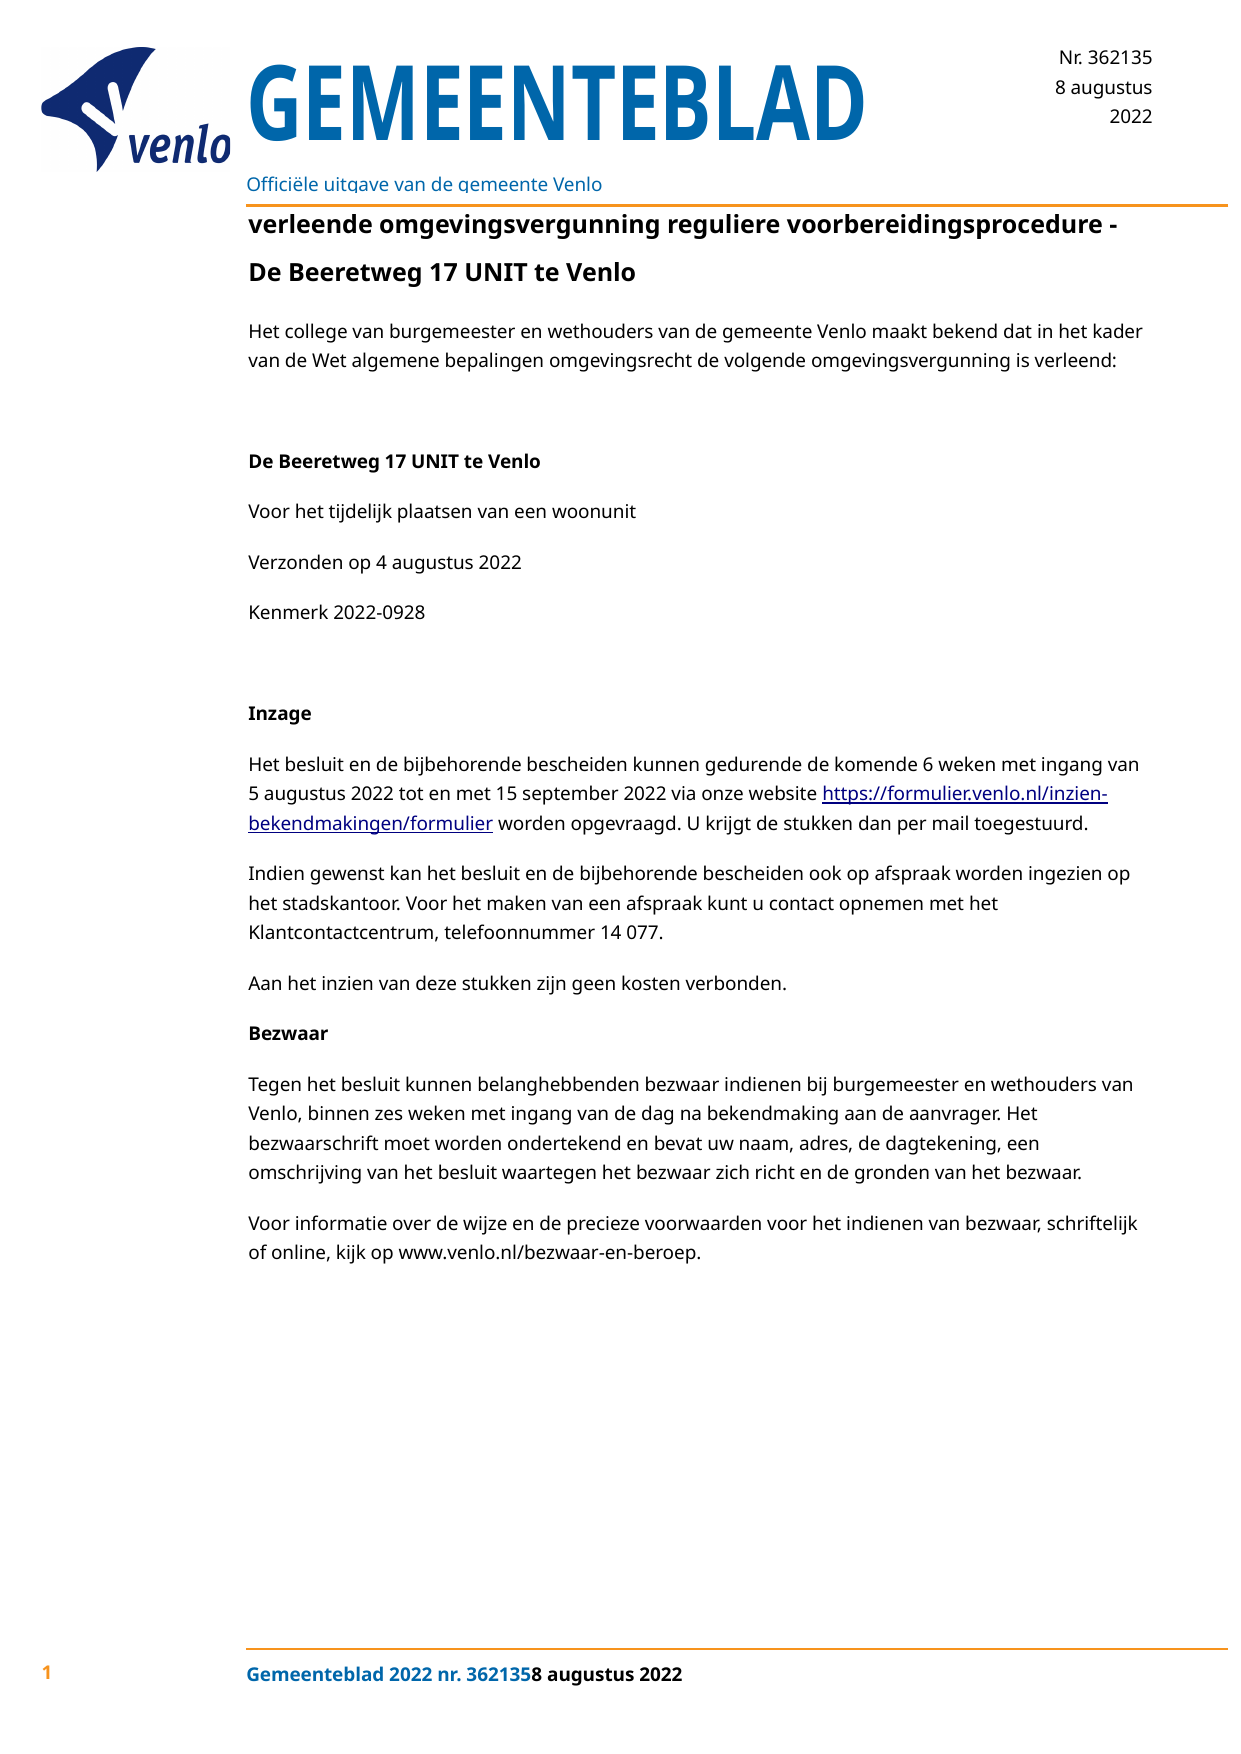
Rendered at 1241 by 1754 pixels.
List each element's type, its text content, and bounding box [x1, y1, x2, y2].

text De Beeretweg 17 UNIT te Venlo [248, 448, 1152, 474]
text Tegen het besluit kunnen belanghebbenden bezwaar indienen bij burgemeester en wethouders van Venlo, binnen zes weken met ingang van de dag na bekendmaking aan de aanvrager. Het bezwaarschrift moet worden ondertekend en bevat uw naam, adres, de dagtekening, een omschrijving van het besluit waartegen het bezwaar zich richt en de gronden van het bezwaar. [248, 1071, 1152, 1185]
text Voor informatie over de wijze en de precieze voorwaarden voor het indienen van bezwaar, schriftelijk of online, kijk op www.venlo.nl/bezwaar-en-beroep. [248, 1210, 1152, 1265]
text Indien gewenst kan het besluit en de bijbehorende bescheiden ook op afspraak worden ingezien op het stadskantoor. Voor het maken van een afspraak kunt u contact opnemen met het Klantcontactcentrum, telefoonnummer 14 077. [248, 860, 1152, 945]
text Het besluit en de bijbehorende bescheiden kunnen gedurende de komende 6 weken met ingang van 5 augustus 2022 tot en met 15 september 2022 via onze website https://formulier.venlo.nl/inzien-bekendmakingen/formulier worden opgevraagd. U krijgt de stukken dan per mail toegestuurd. [248, 751, 1152, 836]
text verleende omgevingsvergunning reguliere voorbereidingsprocedure - De Beeretweg 17 UNIT te Venlo [248, 207, 1152, 288]
text Inzage [248, 700, 1152, 726]
text Verzonden op 4 augustus 2022 [248, 549, 1152, 575]
text Het college van burgemeester en wethouders van de gemeente Venlo maakt bekend dat in het kader van de Wet algemene bepalingen omgevingsrecht de volgende omgevingsvergunning is verleend: [248, 318, 1152, 373]
text Voor het tijdelijk plaatsen van een woonunit [248, 499, 1152, 524]
text Aan het inzien van deze stukken zijn geen kosten verbonden. [248, 970, 1152, 996]
text Kenmerk 2022-0928 [248, 599, 1152, 625]
picture [41, 47, 231, 172]
text Bezwaar [248, 1020, 1152, 1046]
